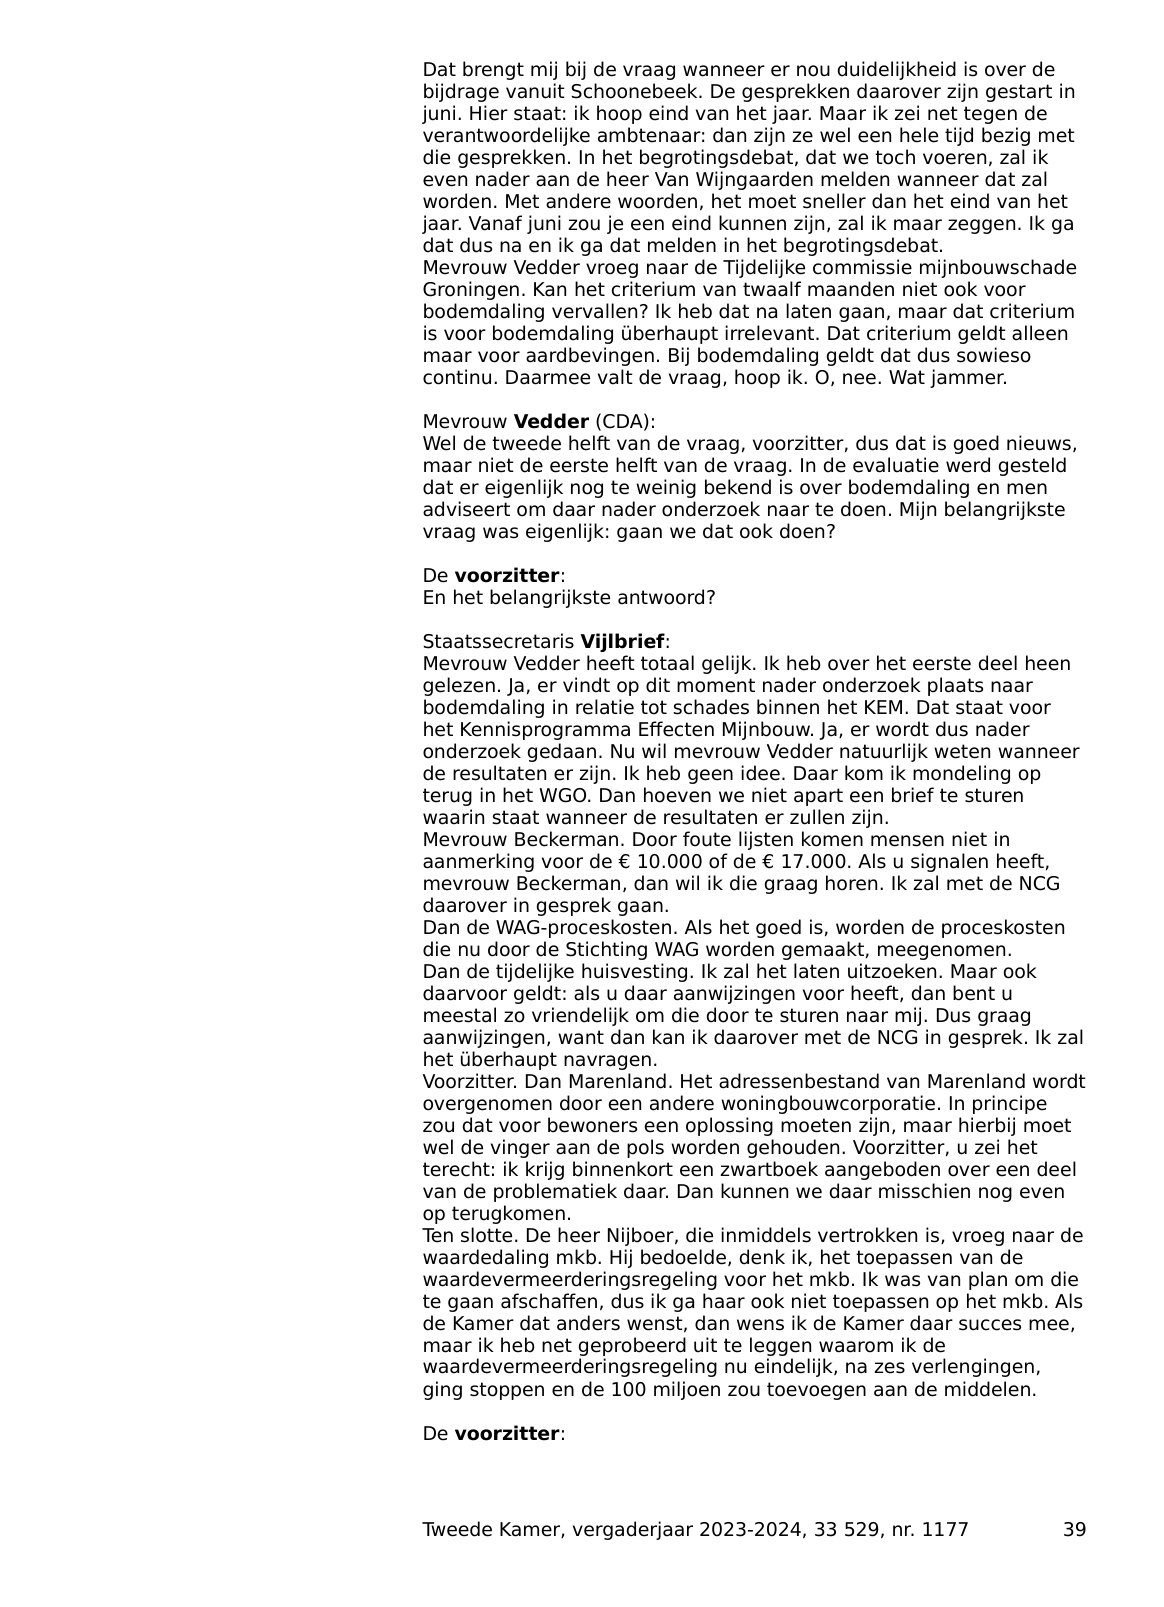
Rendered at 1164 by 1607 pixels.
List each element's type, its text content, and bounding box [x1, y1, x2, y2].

text Dat brengt mij bij de vraag wanneer er nou duidelijkheid is over de bijdrage vanuit Schoonebeek. De gesprekken daarover zijn gestart in juni. Hier staat: ik hoop eind van het jaar. Maar ik zei net tegen de verantwoordelijke ambtenaar: dan zijn ze wel een hele tijd bezig met die gesprekken. In het begrotingsdebat, dat we toch voeren, zal ik even nader aan de heer Van Wijngaarden melden wanneer dat zal worden. Met andere woorden, het moet sneller dan het eind van het jaar. Vanaf juni zou je een eind kunnen zijn, zal ik maar zeggen. Ik ga dat dus na en ik ga dat melden in het begrotingsdebat. [422, 59, 1087, 257]
text Mevrouw Vedder heeft totaal gelijk. Ik heb over het eerste deel heen gelezen. Ja, er vindt op dit moment nader onderzoek plaats naar bodemdaling in relatie tot schades binnen het KEM. Dat staat voor het Kennisprogramma Effecten Mijnbouw. Ja, er wordt dus nader onderzoek gedaan. Nu wil mevrouw Vedder natuurlijk weten wanneer de resultaten er zijn. Ik heb geen idee. Daar kom ik mondeling op terug in het WGO. Dan hoeven we niet apart een brief te sturen waarin staat wanneer de resultaten er zullen zijn. [422, 653, 1087, 829]
text Voorzitter. Dan Marenland. Het adressenbestand van Marenland wordt overgenomen door een andere woningbouwcorporatie. In principe zou dat voor bewoners een oplossing moeten zijn, maar hierbij moet wel de vinger aan de pols worden gehouden. Voorzitter, u zei het terecht: ik krijg binnenkort een zwartboek aangeboden over een deel van de problematiek daar. Dan kunnen we daar misschien nog even op terugkomen. [422, 1071, 1087, 1224]
text Wel de tweede helft van de vraag, voorzitter, dus dat is goed nieuws, maar niet de eerste helft van de vraag. In de evaluatie werd gesteld dat er eigenlijk nog te weinig bekend is over bodemdaling en men adviseert om daar nader onderzoek naar te doen. Mijn belangrijkste vraag was eigenlijk: gaan we dat ook doen? [422, 433, 1087, 543]
text En het belangrijkste antwoord? [422, 587, 1087, 609]
text Mevrouw Vedder (CDA): [422, 411, 1087, 433]
text Mevrouw Vedder vroeg naar de Tijdelijke commissie mijnbouwschade Groningen. Kan het criterium van twaalf maanden niet ook voor bodemdaling vervallen? Ik heb dat na laten gaan, maar dat criterium is voor bodemdaling überhaupt irrelevant. Dat criterium geldt alleen maar voor aardbevingen. Bij bodemdaling geldt dat dus sowieso continu. Daarmee valt de vraag, hoop ik. O, nee. Wat jammer. [422, 257, 1087, 389]
text Staatssecretaris Vijlbrief: [422, 631, 1087, 653]
text Dan de tijdelijke huisvesting. Ik zal het laten uitzoeken. Maar ook daarvoor geldt: als u daar aanwijzingen voor heeft, dan bent u meestal zo vriendelijk om die door te sturen naar mij. Dus graag aanwijzingen, want dan kan ik daarover met de NCG in gesprek. Ik zal het überhaupt navragen. [422, 961, 1087, 1071]
text Dan de WAG-proceskosten. Als het goed is, worden de proceskosten die nu door de Stichting WAG worden gemaakt, meegenomen. [422, 917, 1087, 961]
text Ten slotte. De heer Nijboer, die inmiddels vertrokken is, vroeg naar de waardedaling mkb. Hij bedoelde, denk ik, het toepassen van de waardevermeerderingsregeling voor het mkb. Ik was van plan om die te gaan afschaffen, dus ik ga haar ook niet toepassen op het mkb. Als de Kamer dat anders wenst, dan wens ik de Kamer daar succes mee, maar ik heb net geprobeerd uit te leggen waarom ik de waardevermeerderingsregeling nu eindelijk, na zes verlengingen, ging stoppen en de 100 miljoen zou toevoegen aan de middelen. [422, 1224, 1087, 1400]
text De voorzitter: [422, 565, 1087, 587]
text Mevrouw Beckerman. Door foute lijsten komen mensen niet in aanmerking voor de € 10.000 of de € 17.000. Als u signalen heeft, mevrouw Beckerman, dan wil ik die graag horen. Ik zal met de NCG daarover in gesprek gaan. [422, 829, 1087, 917]
text De voorzitter: [422, 1423, 1087, 1444]
